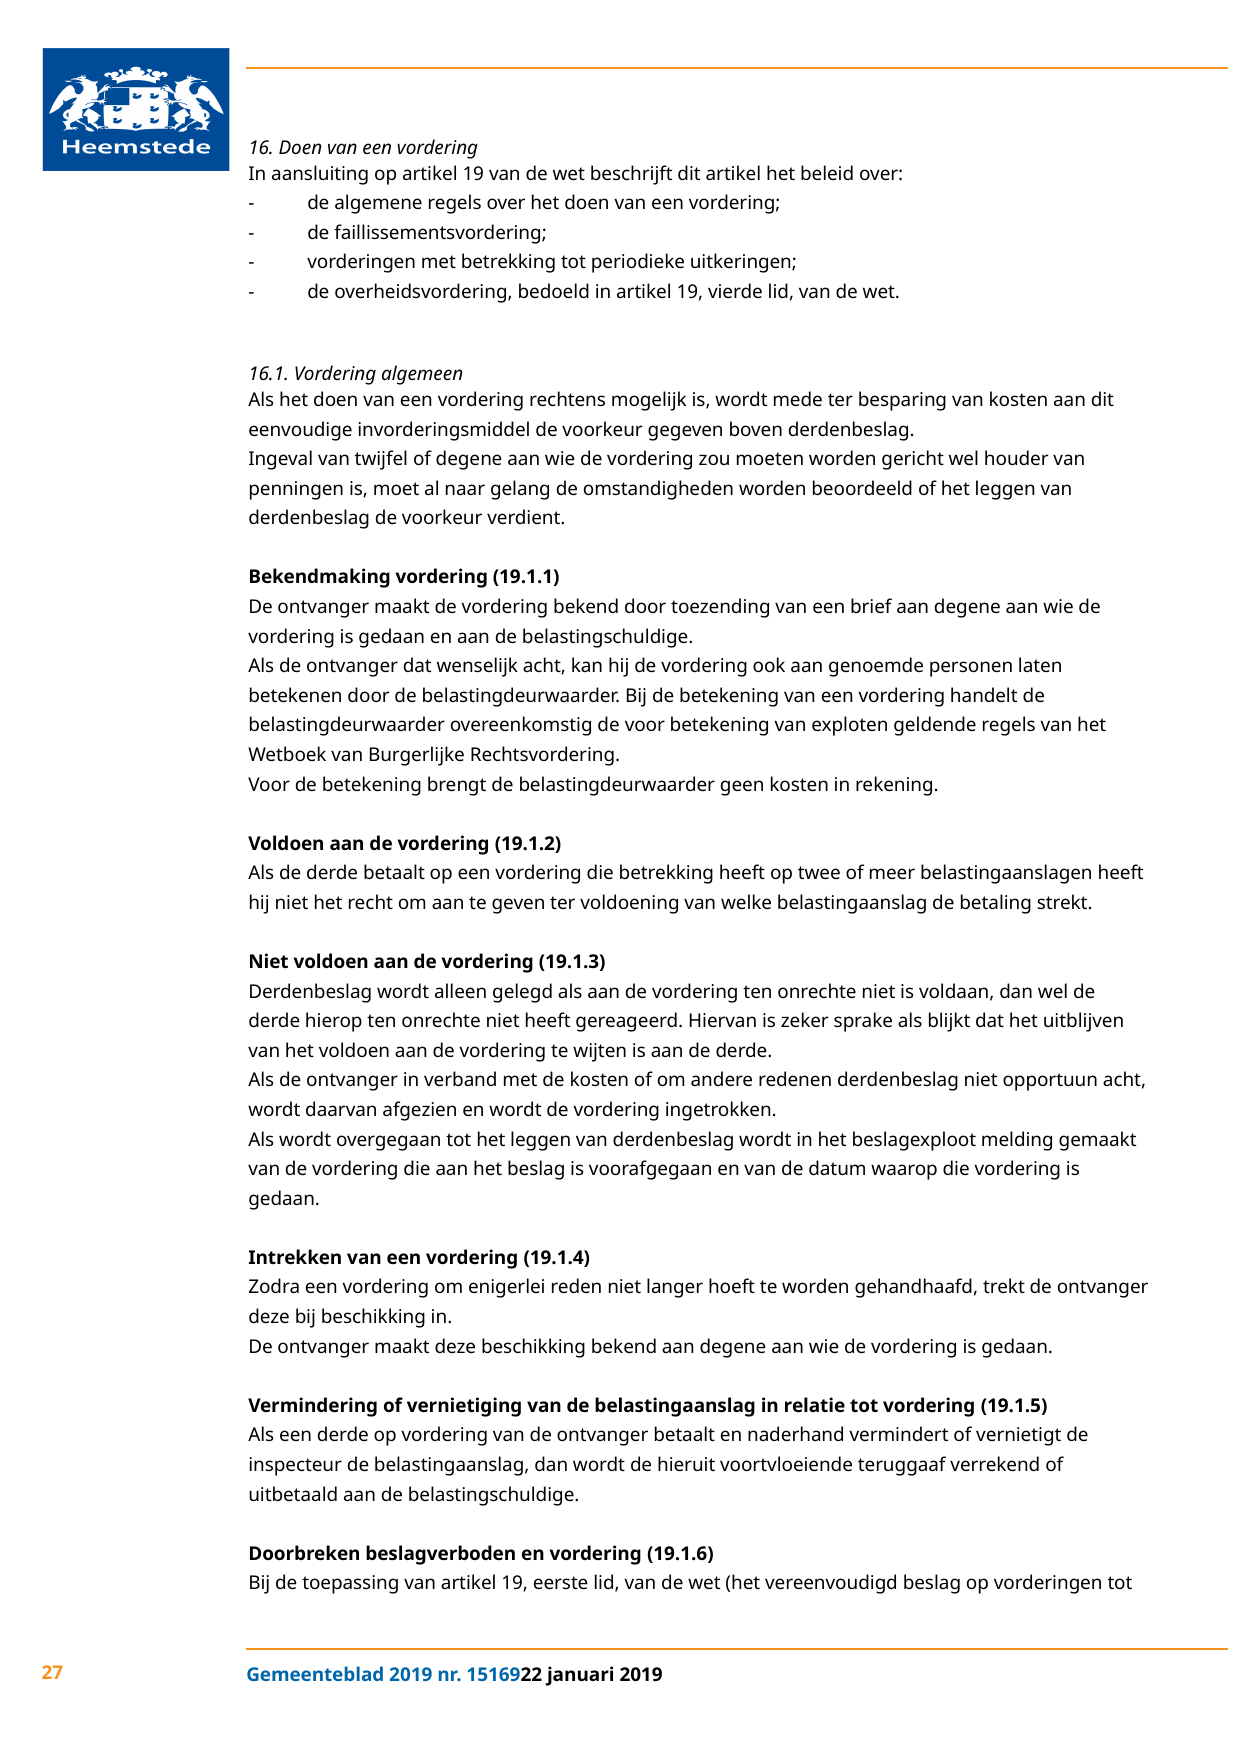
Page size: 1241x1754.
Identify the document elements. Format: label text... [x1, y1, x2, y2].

text Derdenbeslag wordt alleen gelegd als aan de vordering ten onrechte niet is voldaan, dan wel de derde hierop ten onrechte niet heeft gereageerd. Hiervan is zeker sprake als blijkt dat het uitblijven van het voldoen aan de vordering te wijten is aan de derde. [248, 978, 1152, 1063]
text Bekendmaking vordering (19.1.1) [248, 564, 1152, 589]
text Niet voldoen aan de vordering (19.1.3) [248, 948, 1152, 974]
text Bij de toepassing van artikel 19, eerste lid, van de wet (het vereenvoudigd beslag op vorderingen tot [248, 1569, 1152, 1595]
text Als het doen van een vordering rechtens mogelijk is, wordt mede ter besparing van kosten aan dit eenvoudige invorderingsmiddel de voorkeur gegeven boven derdenbeslag. [248, 386, 1152, 442]
text Voldoen aan de vordering (19.1.2) [248, 830, 1152, 856]
list de faillissementsvordering; [248, 219, 1152, 245]
text Intrekken van een vordering (19.1.4) [248, 1244, 1152, 1270]
text De ontvanger maakt de vordering bekend door toezending van een brief aan degene aan wie de vordering is gedaan en aan de belastingschuldige. [248, 593, 1152, 649]
text Als de ontvanger in verband met de kosten of om andere redenen derdenbeslag niet opportuun acht, wordt daarvan afgezien en wordt de vordering ingetrokken. [248, 1067, 1152, 1122]
text Zodra een vordering om enigerlei reden niet langer hoeft te worden gehandhaafd, trekt de ontvanger deze bij beschikking in. [248, 1274, 1152, 1329]
list de overheidsvordering, bedoeld in artikel 19, vierde lid, van de wet. [248, 278, 1152, 304]
text 16. Doen van een vordering [248, 134, 1152, 160]
text 16.1. Vordering algemeen [248, 361, 1152, 386]
list de algemene regels over het doen van een vordering; [248, 189, 1152, 215]
text Als de ontvanger dat wenselijk acht, kan hij de vordering ook aan genoemde personen laten betekenen door de belastingdeurwaarder. Bij de betekening van een vordering handelt de belastingdeurwaarder overeenkomstig de voor betekening van exploten geldende regels van het Wetboek van Burgerlijke Rechtsvordering. [248, 652, 1152, 767]
text Doorbreken beslagverboden en vordering (19.1.6) [248, 1540, 1152, 1566]
text Voor de betekening brengt de belastingdeurwaarder geen kosten in rekening. [248, 771, 1152, 797]
text De ontvanger maakt deze beschikking bekend aan degene aan wie de vordering is gedaan. [248, 1333, 1152, 1359]
text In aansluiting op artikel 19 van de wet beschrijft dit artikel het beleid over: [248, 160, 1152, 186]
text Ingeval van twijfel of degene aan wie de vordering zou moeten worden gericht wel houder van penningen is, moet al naar gelang de omstandigheden worden beoordeeld of het leggen van derdenbeslag de voorkeur verdient. [248, 445, 1152, 530]
text Als een derde op vordering van de ontvanger betaalt en naderhand vermindert of vernietigt de inspecteur de belastingaanslag, dan wordt de hieruit voortvloeiende teruggaaf verrekend of uitbetaald aan de belastingschuldige. [248, 1422, 1152, 1507]
list vorderingen met betrekking tot periodieke uitkeringen; [248, 248, 1152, 274]
text Vermindering of vernietiging van de belastingaanslag in relatie tot vordering (19.1.5) [248, 1392, 1152, 1418]
text Als wordt overgegaan tot het leggen van derdenbeslag wordt in het beslagexploot melding gemaakt van de vordering die aan het beslag is voorafgegaan en van de datum waarop die vordering is gedaan. [248, 1126, 1152, 1211]
picture [41, 47, 231, 172]
text Als de derde betaalt op een vordering die betrekking heeft op twee of meer belastingaanslagen heeft hij niet het recht om aan te geven ter voldoening van welke belastingaanslag de betaling strekt. [248, 859, 1152, 915]
